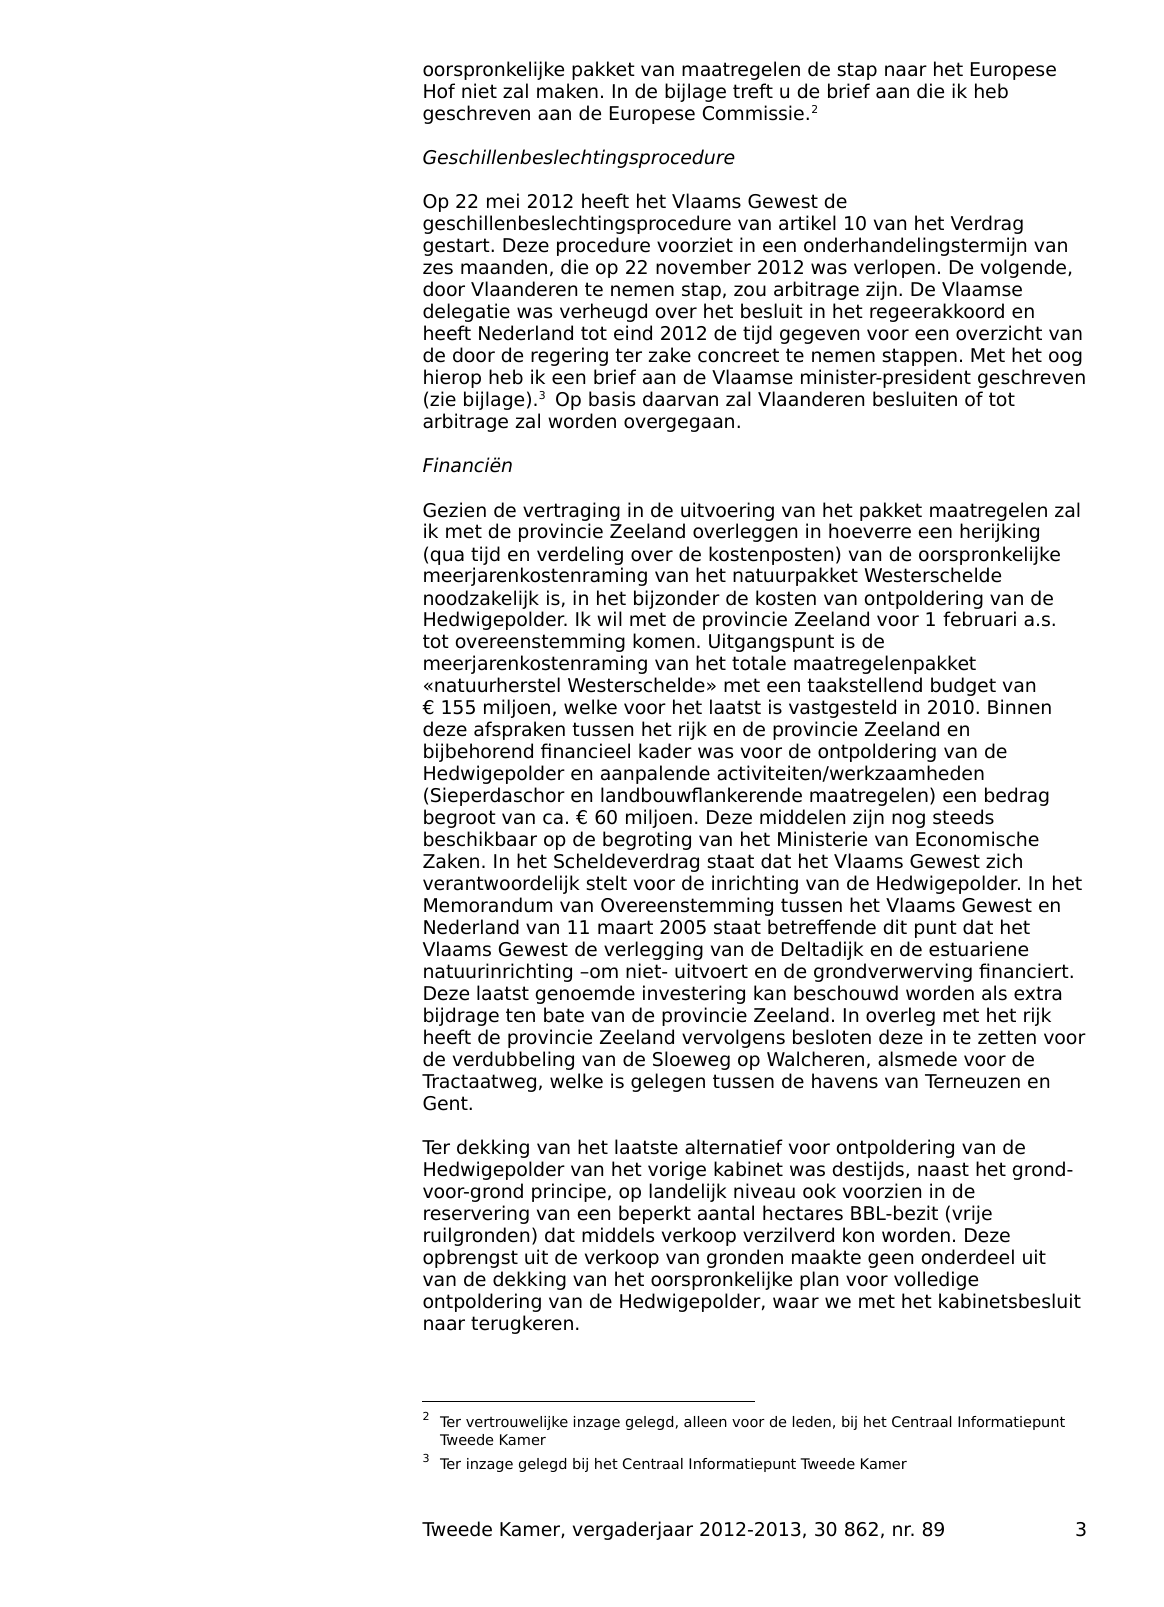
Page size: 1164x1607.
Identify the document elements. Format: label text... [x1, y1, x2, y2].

text oorspronkelijke pakket van maatregelen de stap naar het Europese Hof niet zal maken. In de bijlage treft u de brief aan die ik heb geschreven aan de Europese Commissie. [422, 59, 1087, 125]
text Ter dekking van het laatste alternatief voor ontpoldering van de Hedwigepolder van het vorige kabinet was destijds, naast het grond-voor-grond principe, op landelijk niveau ook voorzien in de reservering van een beperkt aantal hectares BBL-bezit (vrije ruilgronden) dat middels verkoop verzilverd kon worden. Deze opbrengst uit de verkoop van gronden maakte geen onderdeel uit van de dekking van het oorspronkelijke plan voor volledige ontpoldering van de Hedwigepolder, waar we met het kabinetsbesluit naar terugkeren. [422, 1137, 1087, 1335]
text Gezien de vertraging in de uitvoering van het pakket maatregelen zal ik met de provincie Zeeland overleggen in hoeverre een herijking (qua tijd en verdeling over de kostenposten) van de oorspronkelijke meerjarenkostenraming van het natuurpakket Westerschelde noodzakelijk is, in het bijzonder de kosten van ontpoldering van de Hedwigepolder. Ik wil met de provincie Zeeland voor 1 februari a.s. tot overeenstemming komen. Uitgangspunt is de meerjarenkostenraming van het totale maatregelenpakket «natuurherstel Westerschelde» met een taakstellend budget van € 155 miljoen, welke voor het laatst is vastgesteld in 2010. Binnen deze afspraken tussen het rijk en de provincie Zeeland en bijbehorend financieel kader was voor de ontpoldering van de Hedwigepolder en aanpalende activiteiten/werkzaamheden (Sieperdaschor en landbouwflankerende maatregelen) een bedrag begroot van ca. € 60 miljoen. Deze middelen zijn nog steeds beschikbaar op de begroting van het Ministerie van Economische Zaken. In het Scheldeverdrag staat dat het Vlaams Gewest zich verantwoordelijk stelt voor de inrichting van de Hedwigepolder. In het Memorandum van Overeenstemming tussen het Vlaams Gewest en Nederland van 11 maart 2005 staat betreffende dit punt dat het Vlaams Gewest de verlegging van de Deltadijk en de estuariene natuurinrichting –om niet- uitvoert en de grondverwerving financiert. Deze laatst genoemde investering kan beschouwd worden als extra bijdrage ten bate van de provincie Zeeland. In overleg met het rijk heeft de provincie Zeeland vervolgens besloten deze in te zetten voor de verdubbeling van de Sloeweg op Walcheren, alsmede voor de Tractaatweg, welke is gelegen tussen de havens van Terneuzen en Gent. [422, 499, 1087, 1115]
text Op 22 mei 2012 heeft het Vlaams Gewest de geschillenbeslechtingsprocedure van artikel 10 van het Verdrag gestart. Deze procedure voorziet in een onderhandelingstermijn van zes maanden, die op 22 november 2012 was verlopen. De volgende, door Vlaanderen te nemen stap, zou arbitrage zijn. De Vlaamse delegatie was verheugd over het besluit in het regeerakkoord en heeft Nederland tot eind 2012 de tijd gegeven voor een overzicht van de door de regering ter zake concreet te nemen stappen. Met het oog hierop heb ik een brief aan de Vlaamse minister-president geschreven (zie bijlage). Op basis daarvan zal Vlaanderen besluiten of tot arbitrage zal worden overgegaan. [422, 191, 1087, 433]
text Ter inzage gelegd bij het Centraal Informatiepunt Tweede Kamer [422, 1452, 1087, 1474]
subtitle Geschillenbeslechtingsprocedure [422, 147, 1087, 169]
text Ter vertrouwelijke inzage gelegd, alleen voor de leden, bij het Centraal Informatiepunt Tweede Kamer [422, 1410, 1087, 1449]
subtitle Financiën [422, 455, 1087, 477]
